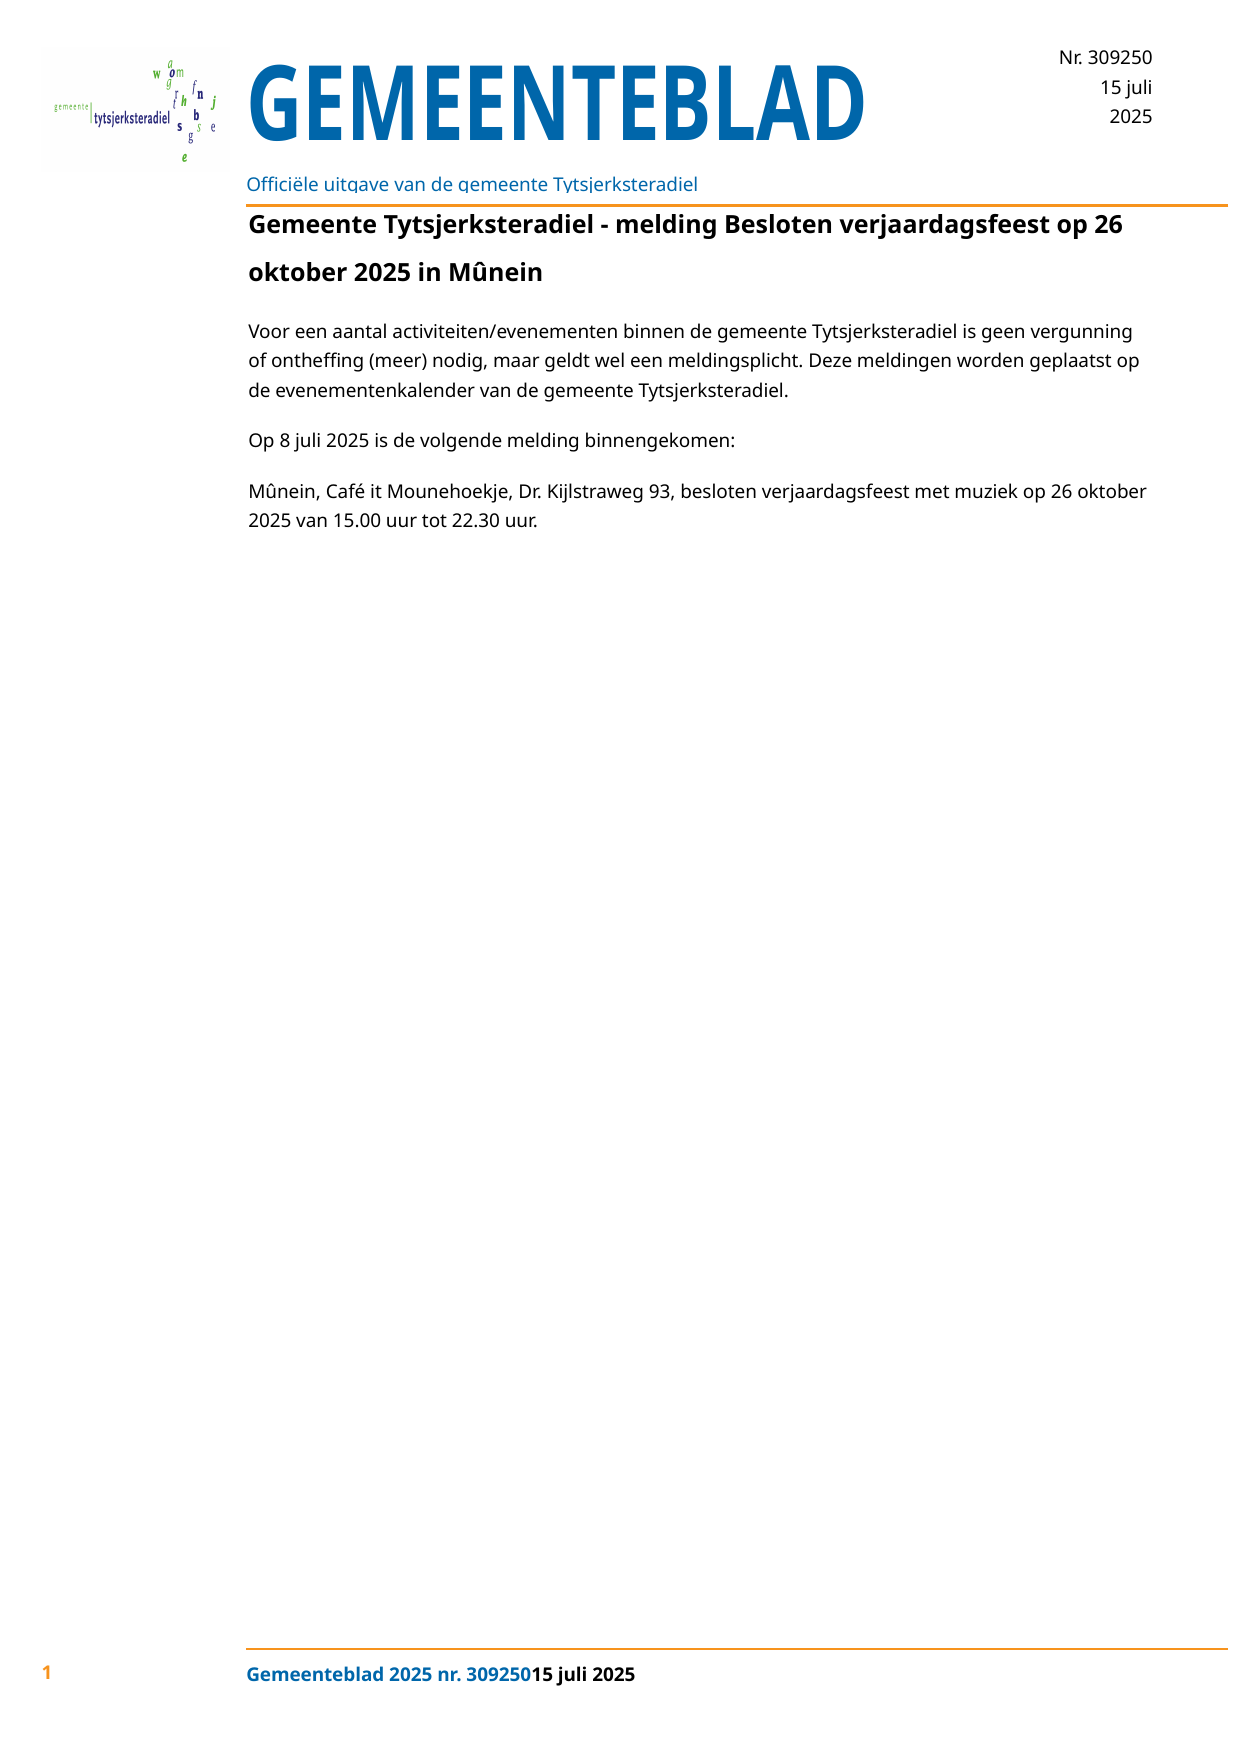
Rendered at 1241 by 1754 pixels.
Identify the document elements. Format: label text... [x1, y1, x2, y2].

text Voor een aantal activiteiten/evenementen binnen de gemeente Tytsjerksteradiel is geen vergunning of ontheffing (meer) nodig, maar geldt wel een meldingsplicht. Deze meldingen worden geplaatst op de evenementenkalender van de gemeente Tytsjerksteradiel. [248, 318, 1152, 403]
text Op 8 juli 2025 is de volgende melding binnengekomen: [248, 427, 1152, 453]
text Gemeente Tytsjerksteradiel - melding Besloten verjaardagsfeest op 26 oktober 2025 in Mûnein [248, 207, 1152, 288]
picture [41, 47, 231, 172]
text Mûnein, Café it Mounehoekje, Dr. Kijlstraweg 93, besloten verjaardagsfeest met muziek op 26 oktober 2025 van 15.00 uur tot 22.30 uur. [248, 478, 1152, 533]
